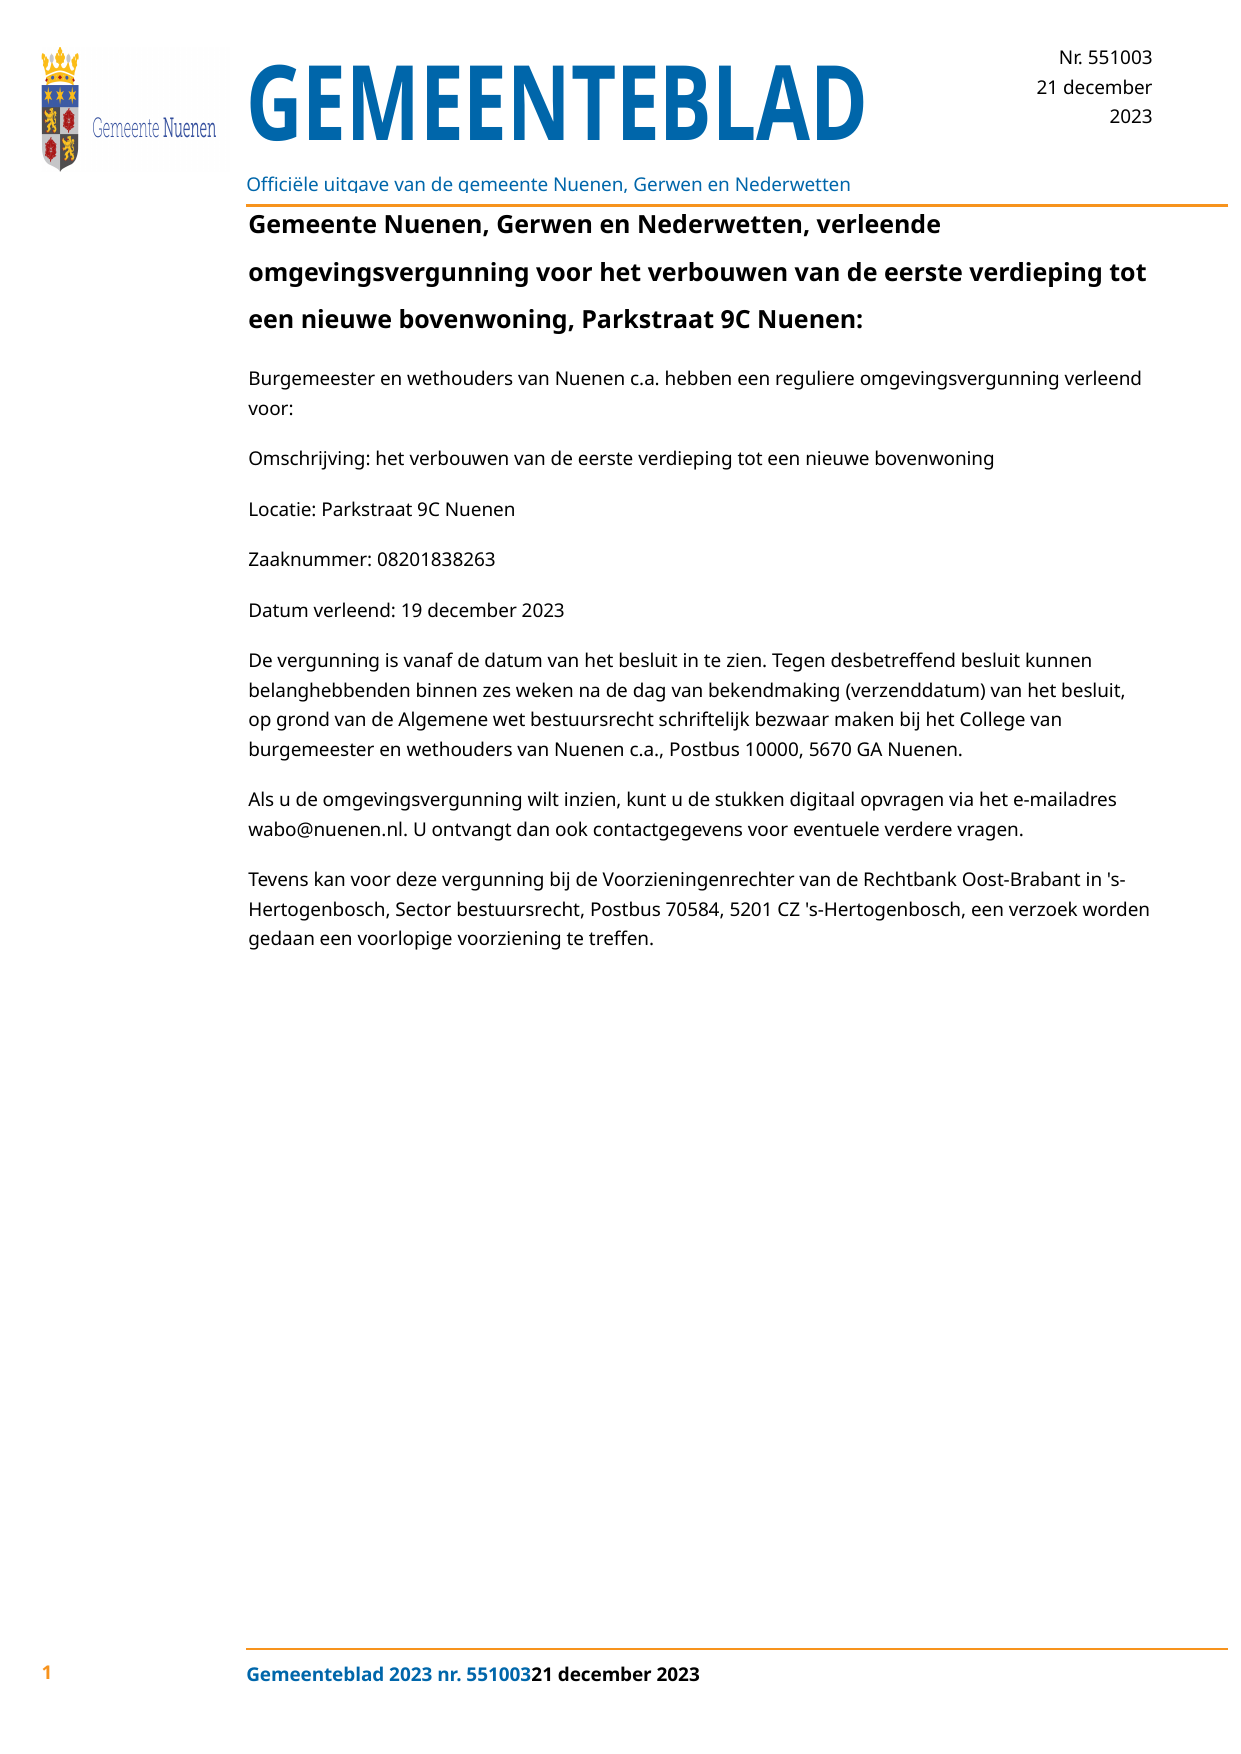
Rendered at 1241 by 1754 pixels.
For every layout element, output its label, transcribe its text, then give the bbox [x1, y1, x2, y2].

text De vergunning is vanaf de datum van het besluit in te zien. Tegen desbetreffend besluit kunnen belanghebbenden binnen zes weken na de dag van bekendmaking (verzenddatum) van het besluit, op grond van de Algemene wet bestuursrecht schriftelijk bezwaar maken bij het College van burgemeester en wethouders van Nuenen c.a., Postbus 10000, 5670 GA Nuenen. [248, 647, 1152, 762]
text Burgemeester en wethouders van Nuenen c.a. hebben een reguliere omgevingsvergunning verleend voor: [248, 366, 1152, 421]
text Locatie: Parkstraat 9C Nuenen [248, 496, 1152, 522]
text Datum verleend: 19 december 2023 [248, 597, 1152, 622]
text Als u de omgevingsvergunning wilt inzien, kunt u de stukken digitaal opvragen via het e-mailadres wabo@nuenen.nl. U ontvangt dan ook contactgegevens voor eventuele verdere vragen. [248, 786, 1152, 842]
text Omschrijving: het verbouwen van de eerste verdieping tot een nieuwe bovenwoning [248, 446, 1152, 471]
picture [41, 47, 231, 172]
text Gemeente Nuenen, Gerwen en Nederwetten, verleende omgevingsvergunning voor het verbouwen van de eerste verdieping tot een nieuwe bovenwoning, Parkstraat 9C Nuenen: [248, 207, 1152, 336]
text Tevens kan voor deze vergunning bij de Voorzieningenrechter van de Rechtbank Oost-Brabant in 's-Hertogenbosch, Sector bestuursrecht, Postbus 70584, 5201 CZ 's-Hertogenbosch, een verzoek worden gedaan een voorlopige voorziening te treffen. [248, 866, 1152, 951]
text Zaaknummer: 08201838263 [248, 546, 1152, 572]
